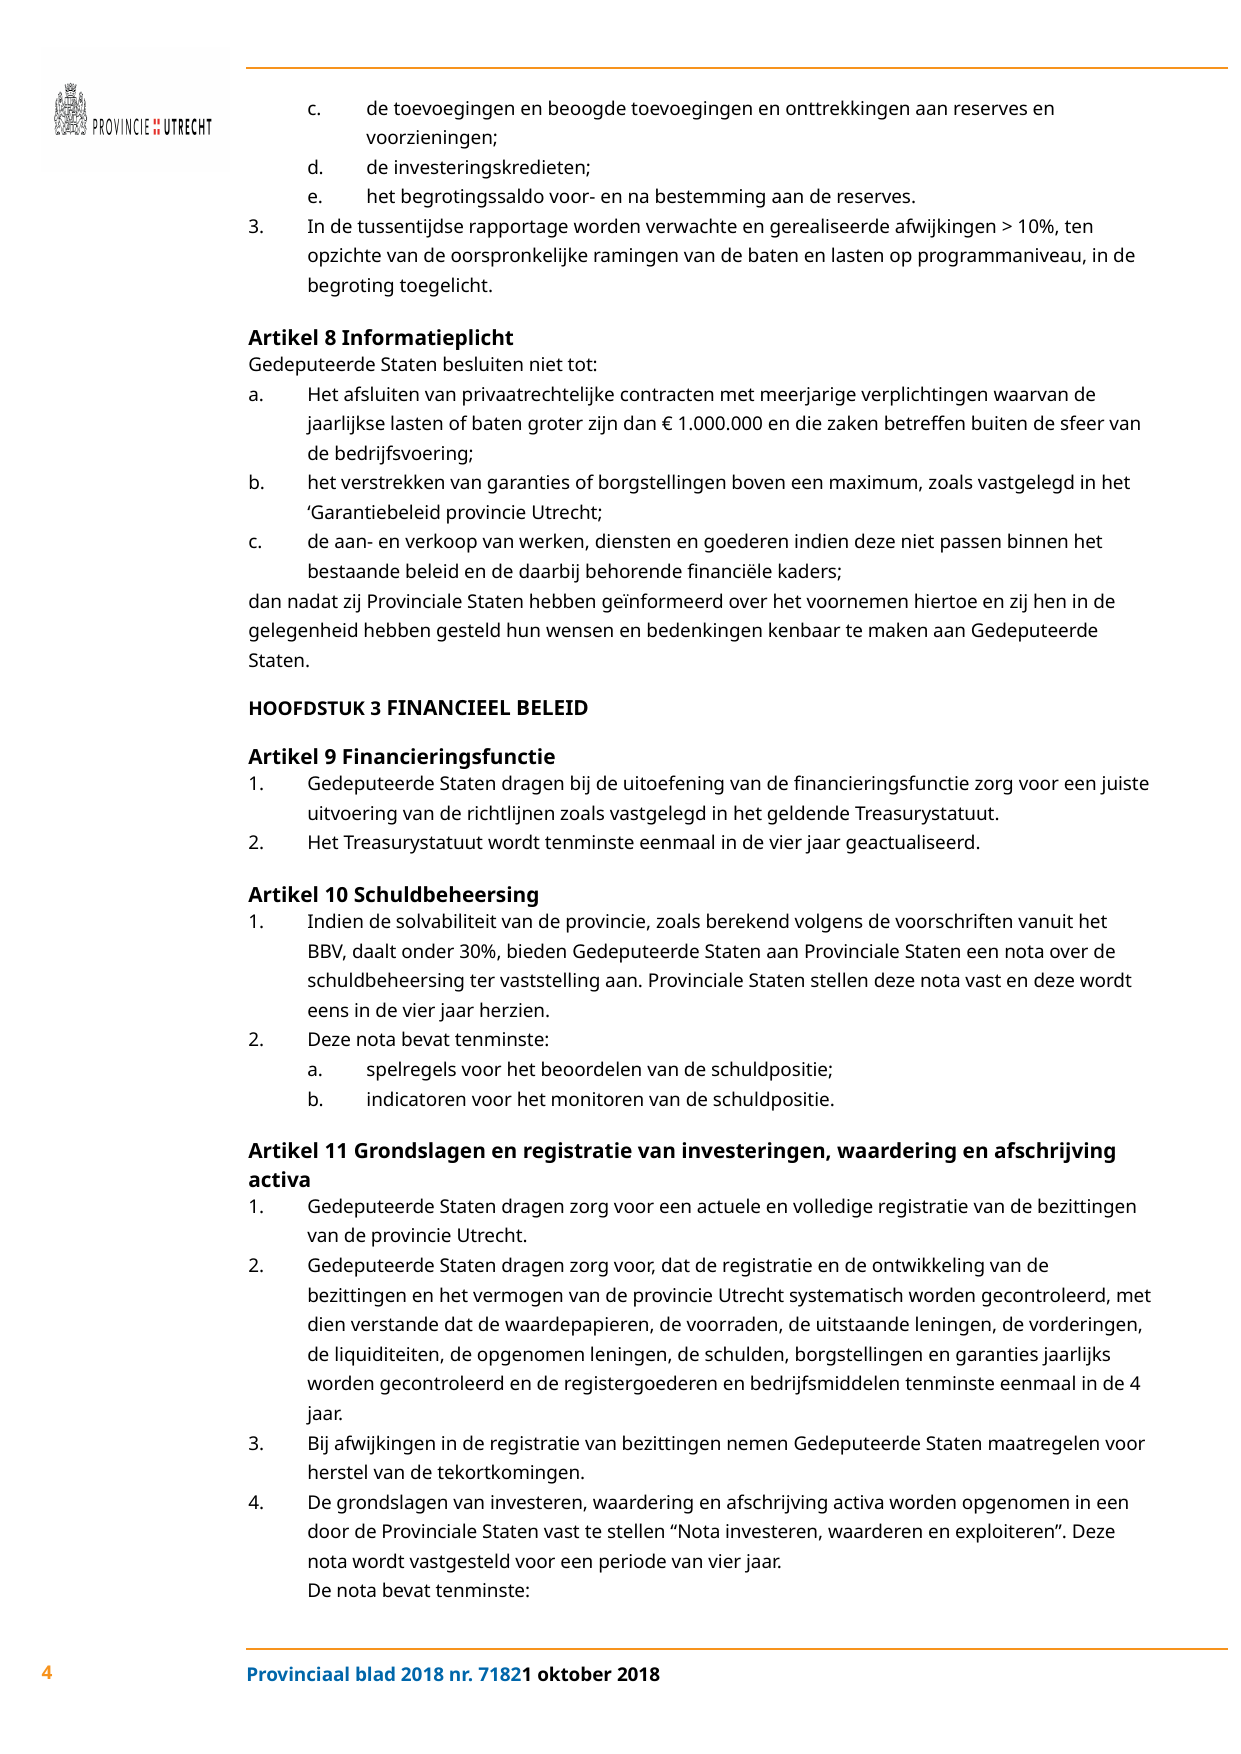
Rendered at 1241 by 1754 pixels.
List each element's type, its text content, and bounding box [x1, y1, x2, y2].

list spelregels voor het beoordelen van de schuldpositie; [307, 1056, 1152, 1082]
picture [41, 47, 231, 172]
list Gedeputeerde Staten dragen bij de uitoefening van de financieringsfunctie zorg voor een juiste uitvoering van de richtlijnen zoals vastgelegd in het geldende Treasurystatuut. [248, 770, 1152, 826]
list Het afsluiten van privaatrechtelijke contracten met meerjarige verplichtingen waarvan de jaarlijkse lasten of baten groter zijn dan € 1.000.000 en die zaken betreffen buiten de sfeer van de bedrijfsvoering; [248, 381, 1152, 466]
list Bij afwijkingen in de registratie van bezittingen nemen Gedeputeerde Staten maatregelen voor herstel van de tekortkomingen. [248, 1430, 1152, 1485]
text Artikel 8 Informatieplicht [248, 323, 1152, 351]
text dan nadat zij Provinciale Staten hebben geïnformeerd over het voornemen hiertoe en zij hen in de gelegenheid hebben gesteld hun wensen en bedenkingen kenbaar te maken aan Gedeputeerde Staten. [248, 588, 1152, 673]
list Indien de solvabiliteit van de provincie, zoals berekend volgens de voorschriften vanuit het BBV, daalt onder 30%, bieden Gedeputeerde Staten aan Provinciale Staten een nota over de schuldbeheersing ter vaststelling aan. Provinciale Staten stellen deze nota vast en deze wordt eens in de vier jaar herzien. [248, 908, 1152, 1023]
text Gedeputeerde Staten besluiten niet tot: [248, 351, 1152, 377]
list De nota bevat tenminste: [248, 1578, 1152, 1603]
list indicatoren voor het monitoren van de schuldpositie. [307, 1086, 1152, 1112]
list de toevoegingen en beoogde toevoegingen en onttrekkingen aan reserves en voorzieningen; [307, 95, 1152, 150]
list de investeringskredieten; [307, 154, 1152, 180]
text Artikel 10 Schuldbeheersing [248, 880, 1152, 908]
text Artikel 11 Grondslagen en registratie van investeringen, waardering en afschrijving activa [248, 1136, 1152, 1193]
list In de tussentijdse rapportage worden verwachte en gerealiseerde afwijkingen > 10%, ten opzichte van de oorspronkelijke ramingen van de baten en lasten op programmaniveau, in de begroting toegelicht. [248, 213, 1152, 298]
list het begrotingssaldo voor- en na bestemming aan de reserves. [307, 183, 1152, 209]
list Gedeputeerde Staten dragen zorg voor, dat de registratie en de ontwikkeling van de bezittingen en het vermogen van de provincie Utrecht systematisch worden gecontroleerd, met dien verstande dat de waardepapieren, de voorraden, de uitstaande leningen, de vorderingen, de liquiditeiten, de opgenomen leningen, de schulden, borgstellingen en garanties jaarlijks worden gecontroleerd en de registergoederen en bedrijfsmiddelen tenminste eenmaal in de 4 jaar. [248, 1252, 1152, 1426]
list Deze nota bevat tenminste: [248, 1027, 1152, 1052]
list De grondslagen van investeren, waardering en afschrijving activa worden opgenomen in een door de Provinciale Staten vast te stellen “Nota investeren, waarderen en exploiteren”. Deze nota wordt vastgesteld voor een periode van vier jaar. [248, 1489, 1152, 1574]
list de aan- en verkoop van werken, diensten en goederen indien deze niet passen binnen het bestaande beleid en de daarbij behorende financiële kaders; [248, 529, 1152, 584]
text HOOFDSTUK 3 FINANCIEEL BELEID [248, 693, 1152, 721]
list Het Treasurystatuut wordt tenminste eenmaal in de vier jaar geactualiseerd. [248, 829, 1152, 855]
text Artikel 9 Financieringsfunctie [248, 742, 1152, 770]
list Gedeputeerde Staten dragen zorg voor een actuele en volledige registratie van de bezittingen van de provincie Utrecht. [248, 1193, 1152, 1248]
list het verstrekken van garanties of borgstellingen boven een maximum, zoals vastgelegd in het ‘Garantiebeleid provincie Utrecht; [248, 469, 1152, 525]
